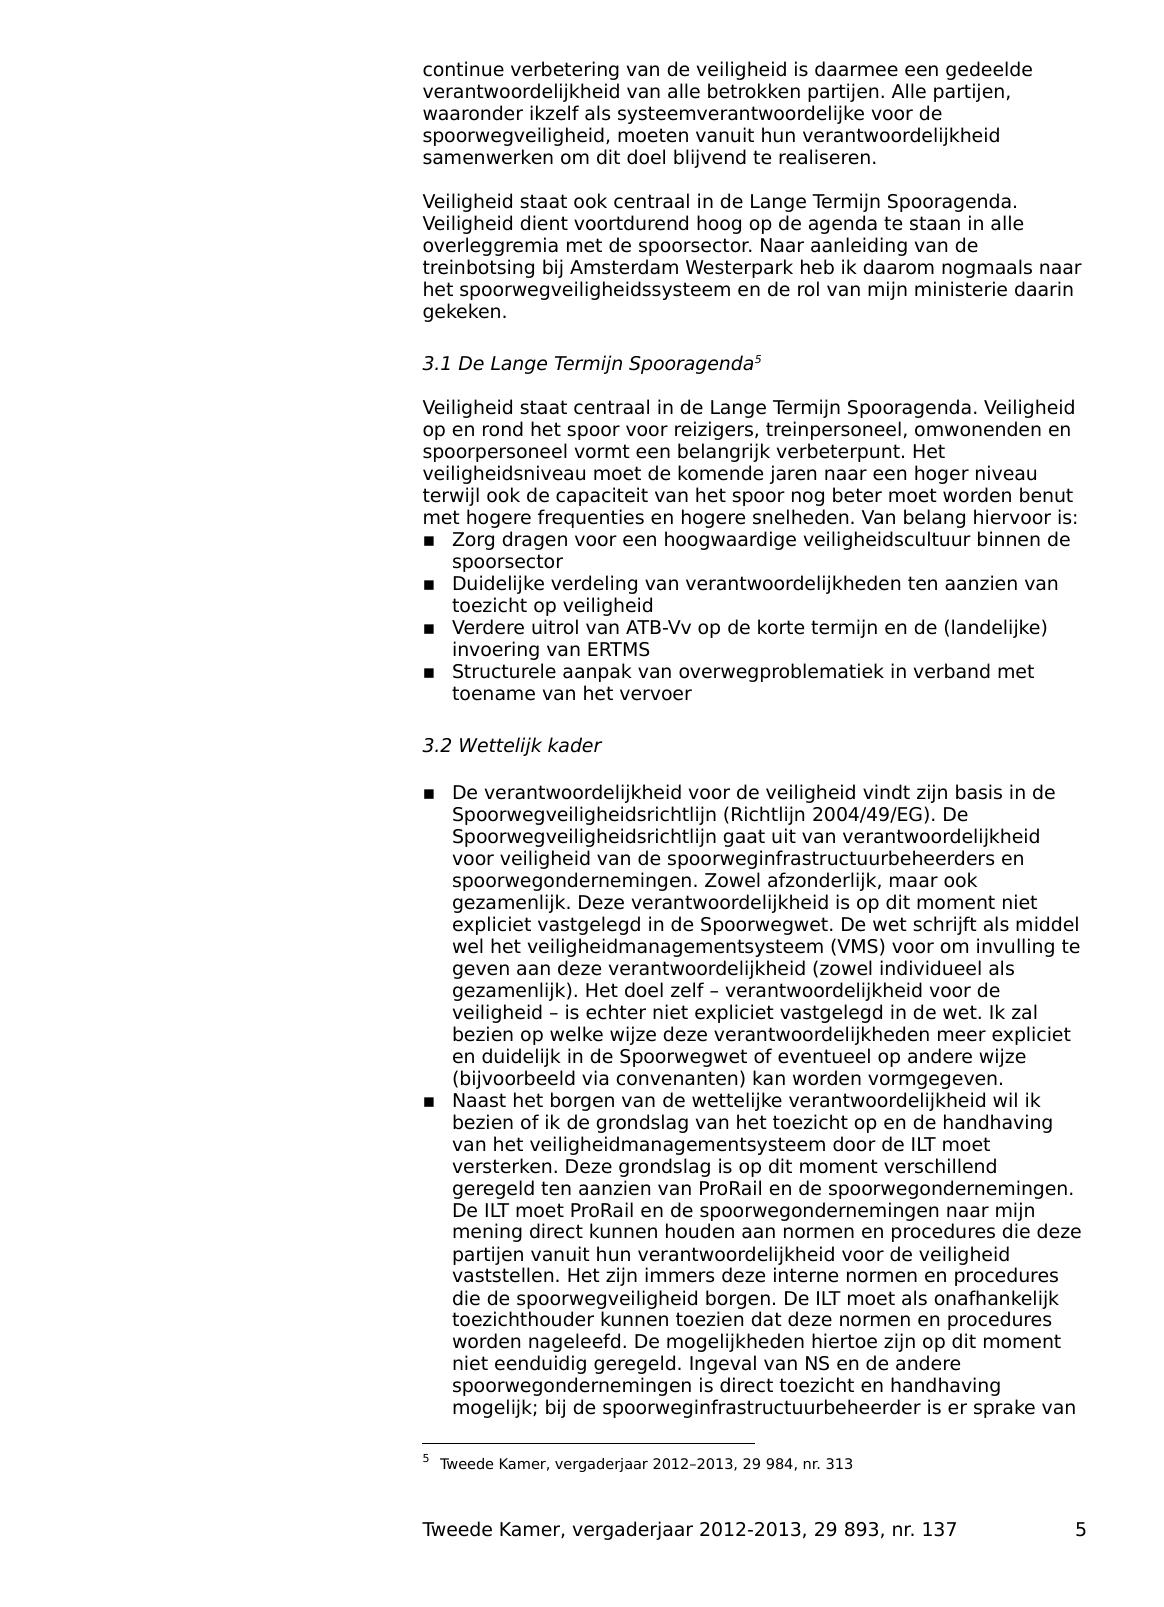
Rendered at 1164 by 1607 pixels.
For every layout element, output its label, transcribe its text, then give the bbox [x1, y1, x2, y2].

text ▪ Duidelijke verdeling van verantwoordelijkheden ten aanzien van toezicht op veiligheid [422, 573, 1087, 617]
text ▪ Zorg dragen voor een hoogwaardige veiligheidscultuur binnen de spoorsector [422, 529, 1087, 573]
text ▪ Verdere uitrol van ATB-Vv op de korte termijn en de (landelijke) invoering van ERTMS [422, 617, 1087, 661]
text ▪ De verantwoordelijkheid voor de veiligheid vindt zijn basis in de Spoorwegveiligheidsrichtlijn (Richtlijn 2004/49/EG). De Spoorwegveiligheidsrichtlijn gaat uit van verantwoordelijkheid voor veiligheid van de spoorweginfrastructuurbeheerders en spoorwegondernemingen. Zowel afzonderlijk, maar ook gezamenlijk. Deze verantwoordelijkheid is op dit moment niet expliciet vastgelegd in de Spoorwegwet. De wet schrijft als middel wel het veiligheidmanagementsysteem (VMS) voor om invulling te geven aan deze verantwoordelijkheid (zowel individueel als gezamenlijk). Het doel zelf – verantwoordelijkheid voor de veiligheid – is echter niet expliciet vastgelegd in de wet. Ik zal bezien op welke wijze deze verantwoordelijkheden meer expliciet en duidelijk in de Spoorwegwet of eventueel op andere wijze (bijvoorbeeld via convenanten) kan worden vormgegeven. [422, 782, 1087, 1089]
subtitle 3.1 De Lange Termijn Spooragenda [422, 353, 1087, 375]
text Tweede Kamer, vergaderjaar 2012–2013, 29 984, nr. 313 [422, 1452, 1087, 1474]
text continue verbetering van de veiligheid is daarmee een gedeelde verantwoordelijkheid van alle betrokken partijen. Alle partijen, waaronder ikzelf als systeemverantwoordelijke voor de spoorwegveiligheid, moeten vanuit hun verantwoordelijkheid samenwerken om dit doel blijvend te realiseren. [422, 59, 1087, 169]
text ▪ Naast het borgen van de wettelijke verantwoordelijkheid wil ik bezien of ik de grondslag van het toezicht op en de handhaving van het veiligheidmanagementsysteem door de ILT moet versterken. Deze grondslag is op dit moment verschillend geregeld ten aanzien van ProRail en de spoorwegondernemingen. De ILT moet ProRail en de spoorwegondernemingen naar mijn mening direct kunnen houden aan normen en procedures die deze partijen vanuit hun verantwoordelijkheid voor de veiligheid vaststellen. Het zijn immers deze interne normen en procedures die de spoorwegveiligheid borgen. De ILT moet als onafhankelijk toezichthouder kunnen toezien dat deze normen en procedures worden nageleefd. De mogelijkheden hiertoe zijn op dit moment niet eenduidig geregeld. Ingeval van NS en de andere spoorwegondernemingen is direct toezicht en handhaving mogelijk; bij de spoorweginfrastructuurbeheerder is er sprake van [422, 1089, 1087, 1419]
subtitle 3.2 Wettelijk kader [422, 735, 1087, 757]
text Veiligheid staat centraal in de Lange Termijn Spooragenda. Veiligheid op en rond het spoor voor reizigers, treinpersoneel, omwonenden en spoorpersoneel vormt een belangrijk verbeterpunt. Het veiligheidsniveau moet de komende jaren naar een hoger niveau terwijl ook de capaciteit van het spoor nog beter moet worden benut met hogere frequenties en hogere snelheden. Van belang hiervoor is: [422, 397, 1087, 529]
text Veiligheid staat ook centraal in de Lange Termijn Spooragenda. Veiligheid dient voortdurend hoog op de agenda te staan in alle overleggremia met de spoorsector. Naar aanleiding van de treinbotsing bij Amsterdam Westerpark heb ik daarom nogmaals naar het spoorwegveiligheidssysteem en de rol van mijn ministerie daarin gekeken. [422, 191, 1087, 323]
text ▪ Structurele aanpak van overwegproblematiek in verband met toename van het vervoer [422, 661, 1087, 705]
